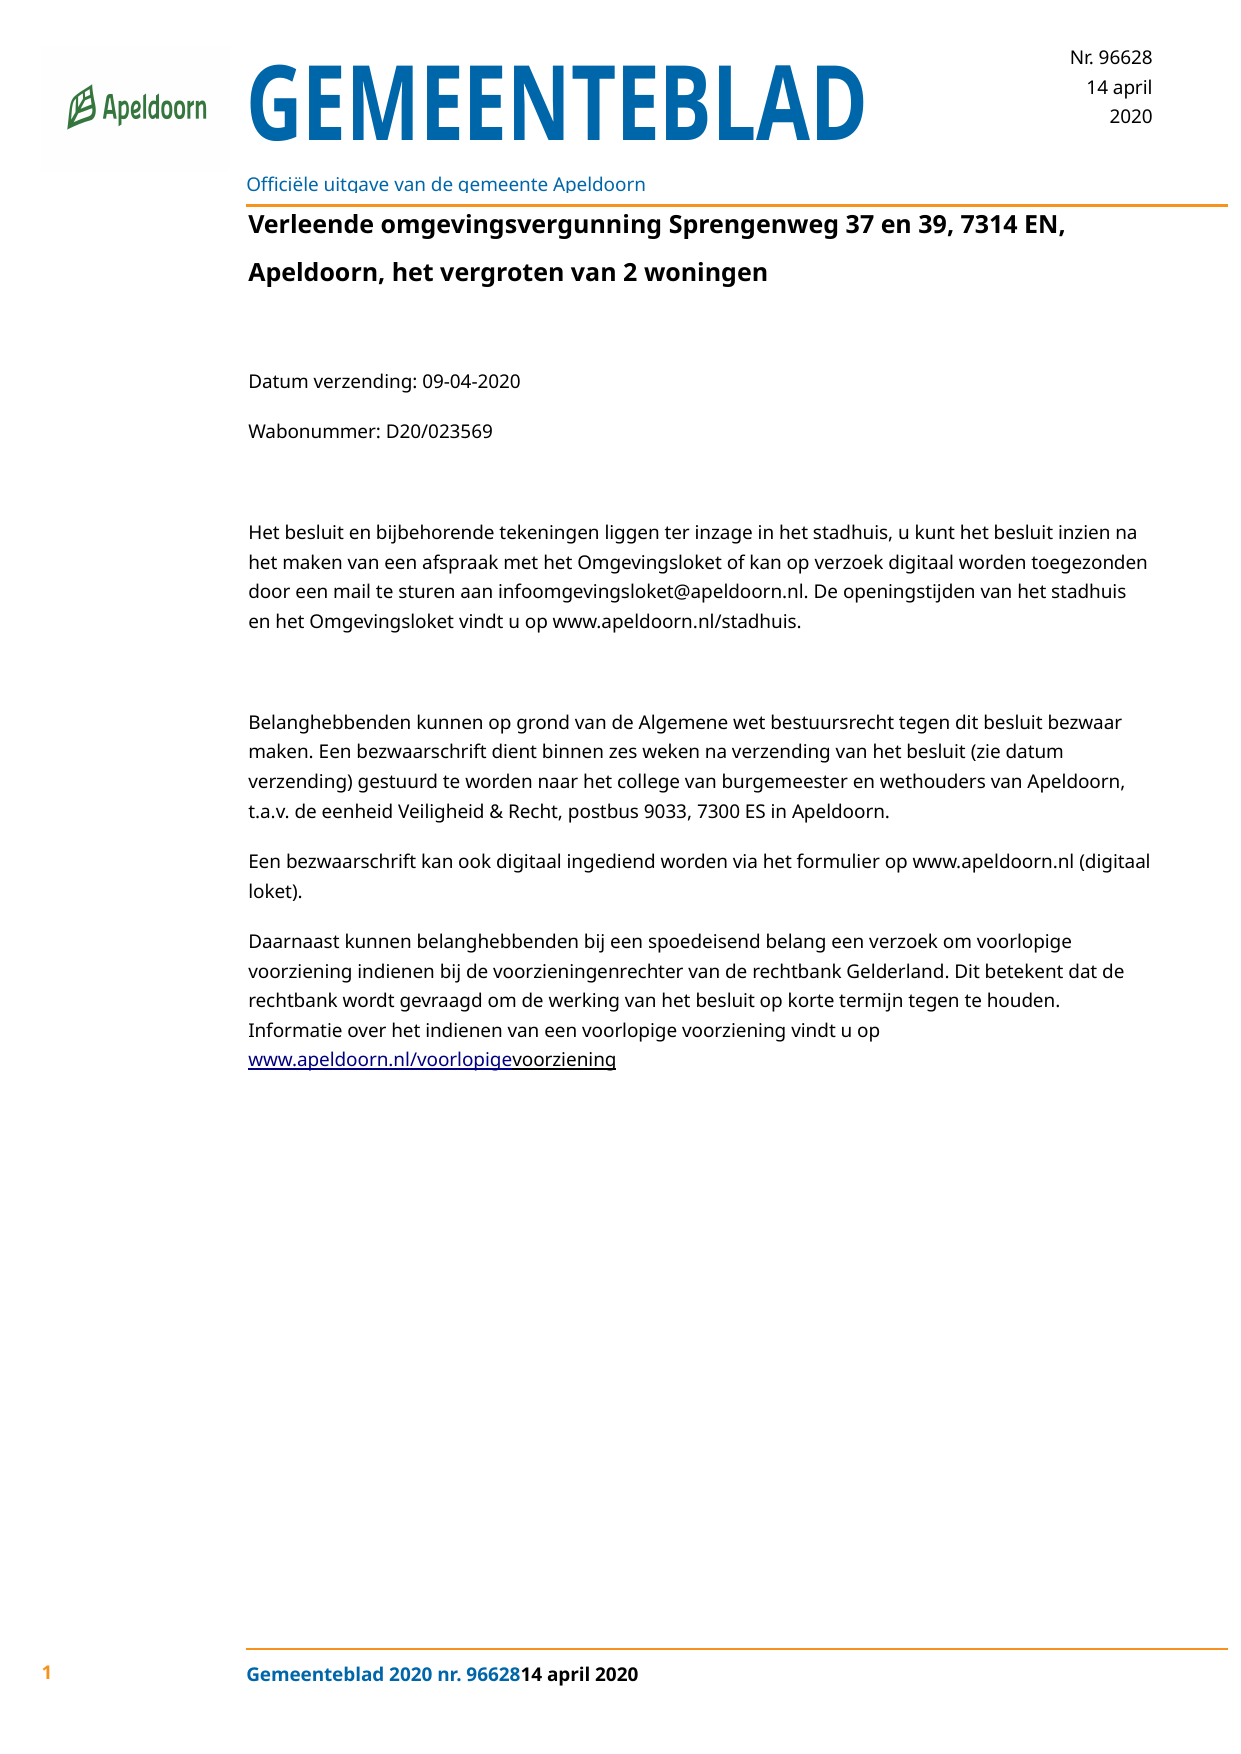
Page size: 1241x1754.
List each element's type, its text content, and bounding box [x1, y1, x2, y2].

text Daarnaast kunnen belanghebbenden bij een spoedeisend belang een verzoek om voorlopige voorziening indienen bij de voorzieningenrechter van de rechtbank Gelderland. Dit betekent dat de rechtbank wordt gevraagd om de werking van het besluit op korte termijn tegen te houden. Informatie over het indienen van een voorlopige voorziening vindt u op www.apeldoorn.nl/voorlopigevoorziening [248, 928, 1152, 1072]
picture [41, 47, 231, 172]
text Belanghebbenden kunnen op grond van de Algemene wet bestuursrecht tegen dit besluit bezwaar maken. Een bezwaarschrift dient binnen zes weken na verzending van het besluit (zie datum verzending) gestuurd te worden naar het college van burgemeester en wethouders van Apeldoorn, t.a.v. de eenheid Veiligheid & Recht, postbus 9033, 7300 ES in Apeldoorn. [248, 709, 1152, 824]
text Een bezwaarschrift kan ook digitaal ingediend worden via het formulier op www.apeldoorn.nl (digitaal loket). [248, 848, 1152, 904]
text Datum verzending: 09-04-2020 [248, 368, 1152, 394]
text Het besluit en bijbehorende tekeningen liggen ter inzage in het stadhuis, u kunt het besluit inzien na het maken van een afspraak met het Omgevingsloket of kan op verzoek digitaal worden toegezonden door een mail te sturen aan infoomgevingsloket@apeldoorn.nl. De openingstijden van het stadhuis en het Omgevingsloket vindt u op www.apeldoorn.nl/stadhuis. [248, 519, 1152, 634]
text Verleende omgevingsvergunning Sprengenweg 37 en 39, 7314 EN, Apeldoorn, het vergroten van 2 woningen [248, 207, 1152, 288]
text Wabonummer: D20/023569 [248, 419, 1152, 444]
